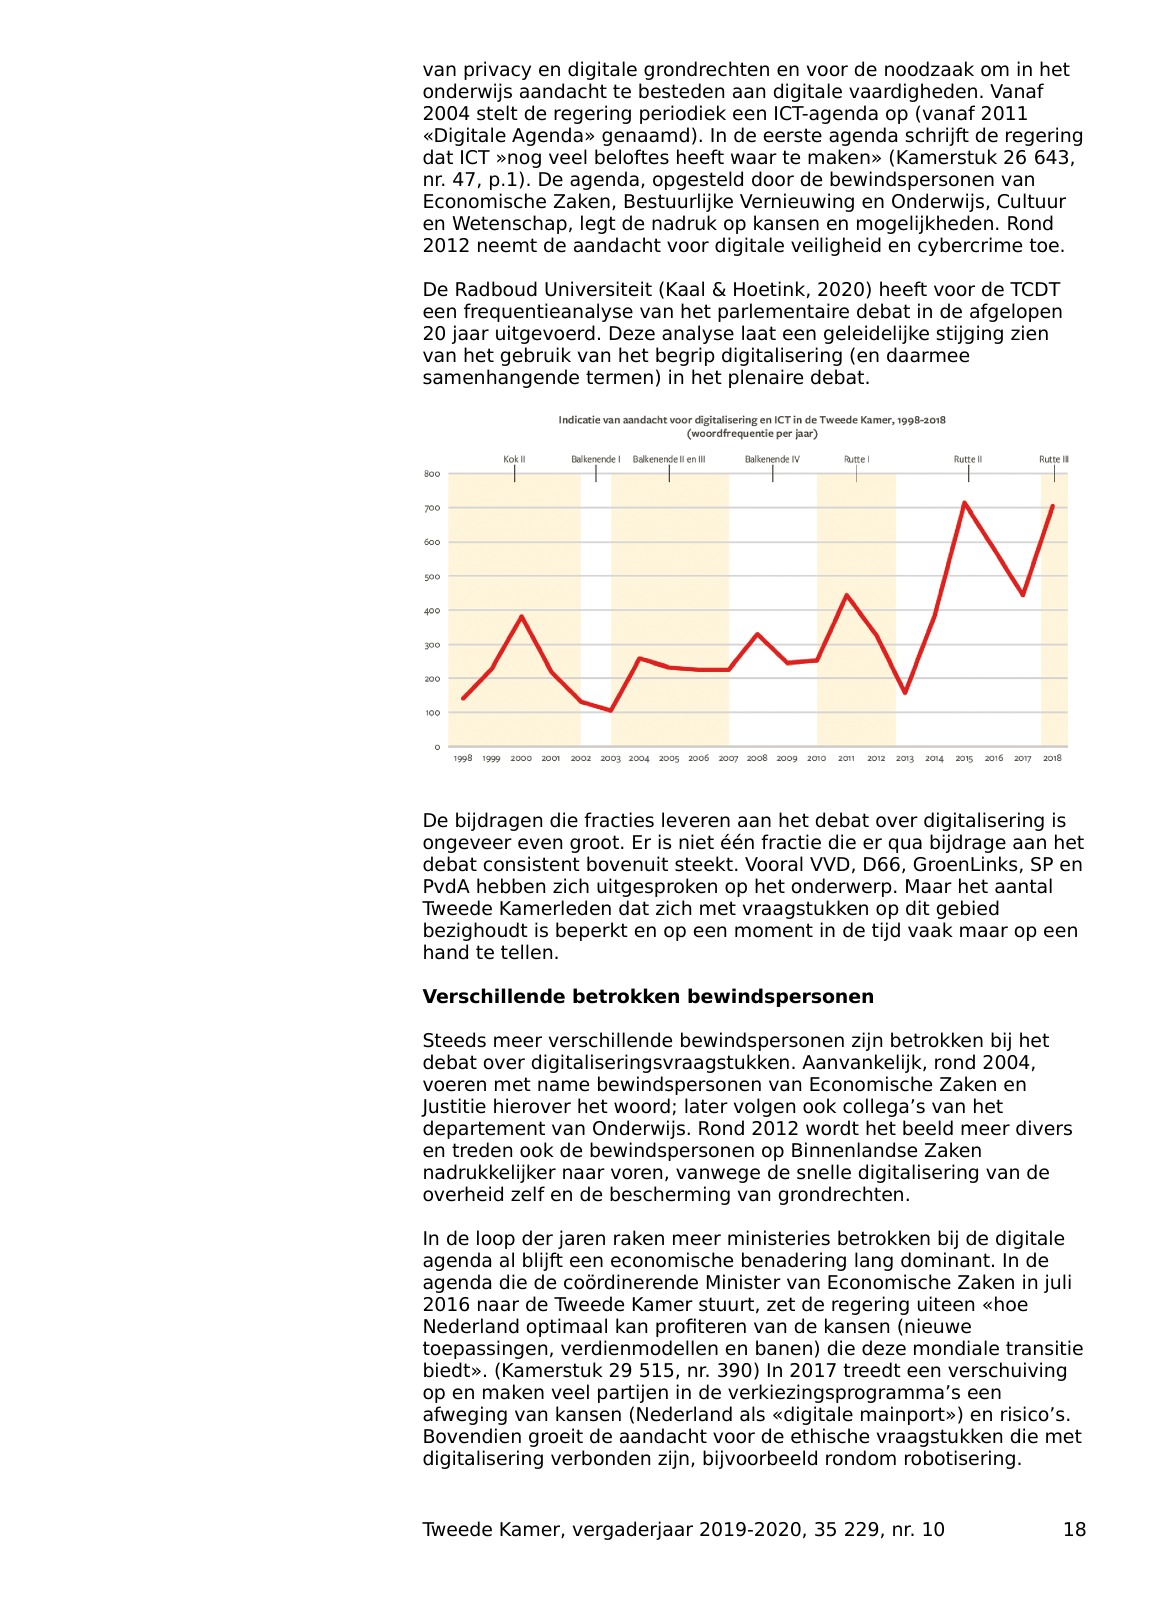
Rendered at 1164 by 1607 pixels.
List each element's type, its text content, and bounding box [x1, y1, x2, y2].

text De bijdragen die fracties leveren aan het debat over digitalisering is ongeveer even groot. Er is niet één fractie die er qua bijdrage aan het debat consistent bovenuit steekt. Vooral VVD, D66, GroenLinks, SP en PvdA hebben zich uitgesproken op het onderwerp. Maar het aantal Tweede Kamerleden dat zich met vraagstukken op dit gebied bezighoudt is beperkt en op een moment in de tijd vaak maar op een hand te tellen. [422, 810, 1087, 963]
text In de loop der jaren raken meer ministeries betrokken bij de digitale agenda al blijft een economische benadering lang dominant. In de agenda die de coördinerende Minister van Economische Zaken in juli 2016 naar de Tweede Kamer stuurt, zet de regering uiteen «hoe Nederland optimaal kan profiteren van de kansen (nieuwe toepassingen, verdienmodellen en banen) die deze mondiale transitie biedt». (Kamerstuk 29 515, nr. 390) In 2017 treedt een verschuiving op en maken veel partijen in de verkiezingsprogramma’s een afweging van kansen (Nederland als «digitale mainport») en risico’s. Bovendien groeit de aandacht voor de ethische vraagstukken die met digitalisering verbonden zijn, bijvoorbeeld rondom robotisering. [422, 1228, 1087, 1470]
subtitle Verschillende betrokken bewindspersonen [422, 986, 1087, 1008]
text Steeds meer verschillende bewindspersonen zijn betrokken bij het debat over digitaliseringsvraagstukken. Aanvankelijk, rond 2004, voeren met name bewindspersonen van Economische Zaken en Justitie hierover het woord; later volgen ook collega’s van het departement van Onderwijs. Rond 2012 wordt het beeld meer divers en treden ook de bewindspersonen op Binnenlandse Zaken nadrukkelijker naar voren, vanwege de snelle digitalisering van de overheid zelf en de bescherming van grondrechten. [422, 1030, 1087, 1206]
text van privacy en digitale grondrechten en voor de noodzaak om in het onderwijs aandacht te besteden aan digitale vaardigheden. Vanaf 2004 stelt de regering periodiek een ICT-agenda op (vanaf 2011 «Digitale Agenda» genaamd). In de eerste agenda schrijft de regering dat ICT »nog veel beloftes heeft waar te maken» (Kamerstuk 26 643, nr. 47, p.1). De agenda, opgesteld door de bewindspersonen van Economische Zaken, Bestuurlijke Vernieuwing en Onderwijs, Cultuur en Wetenschap, legt de nadruk op kansen en mogelijkheden. Rond 2012 neemt de aandacht voor digitale veiligheid en cybercrime toe. [422, 59, 1087, 257]
text De Radboud Universiteit (Kaal & Hoetink, 2020) heeft voor de TCDT een frequentieanalyse van het parlementaire debat in de afgelopen 20 jaar uitgevoerd. Deze analyse laat een geleidelijke stijging zien van het gebruik van het begrip digitalisering (en daarmee samenhangende termen) in het plenaire debat. [422, 279, 1087, 389]
picture [422, 411, 1072, 766]
